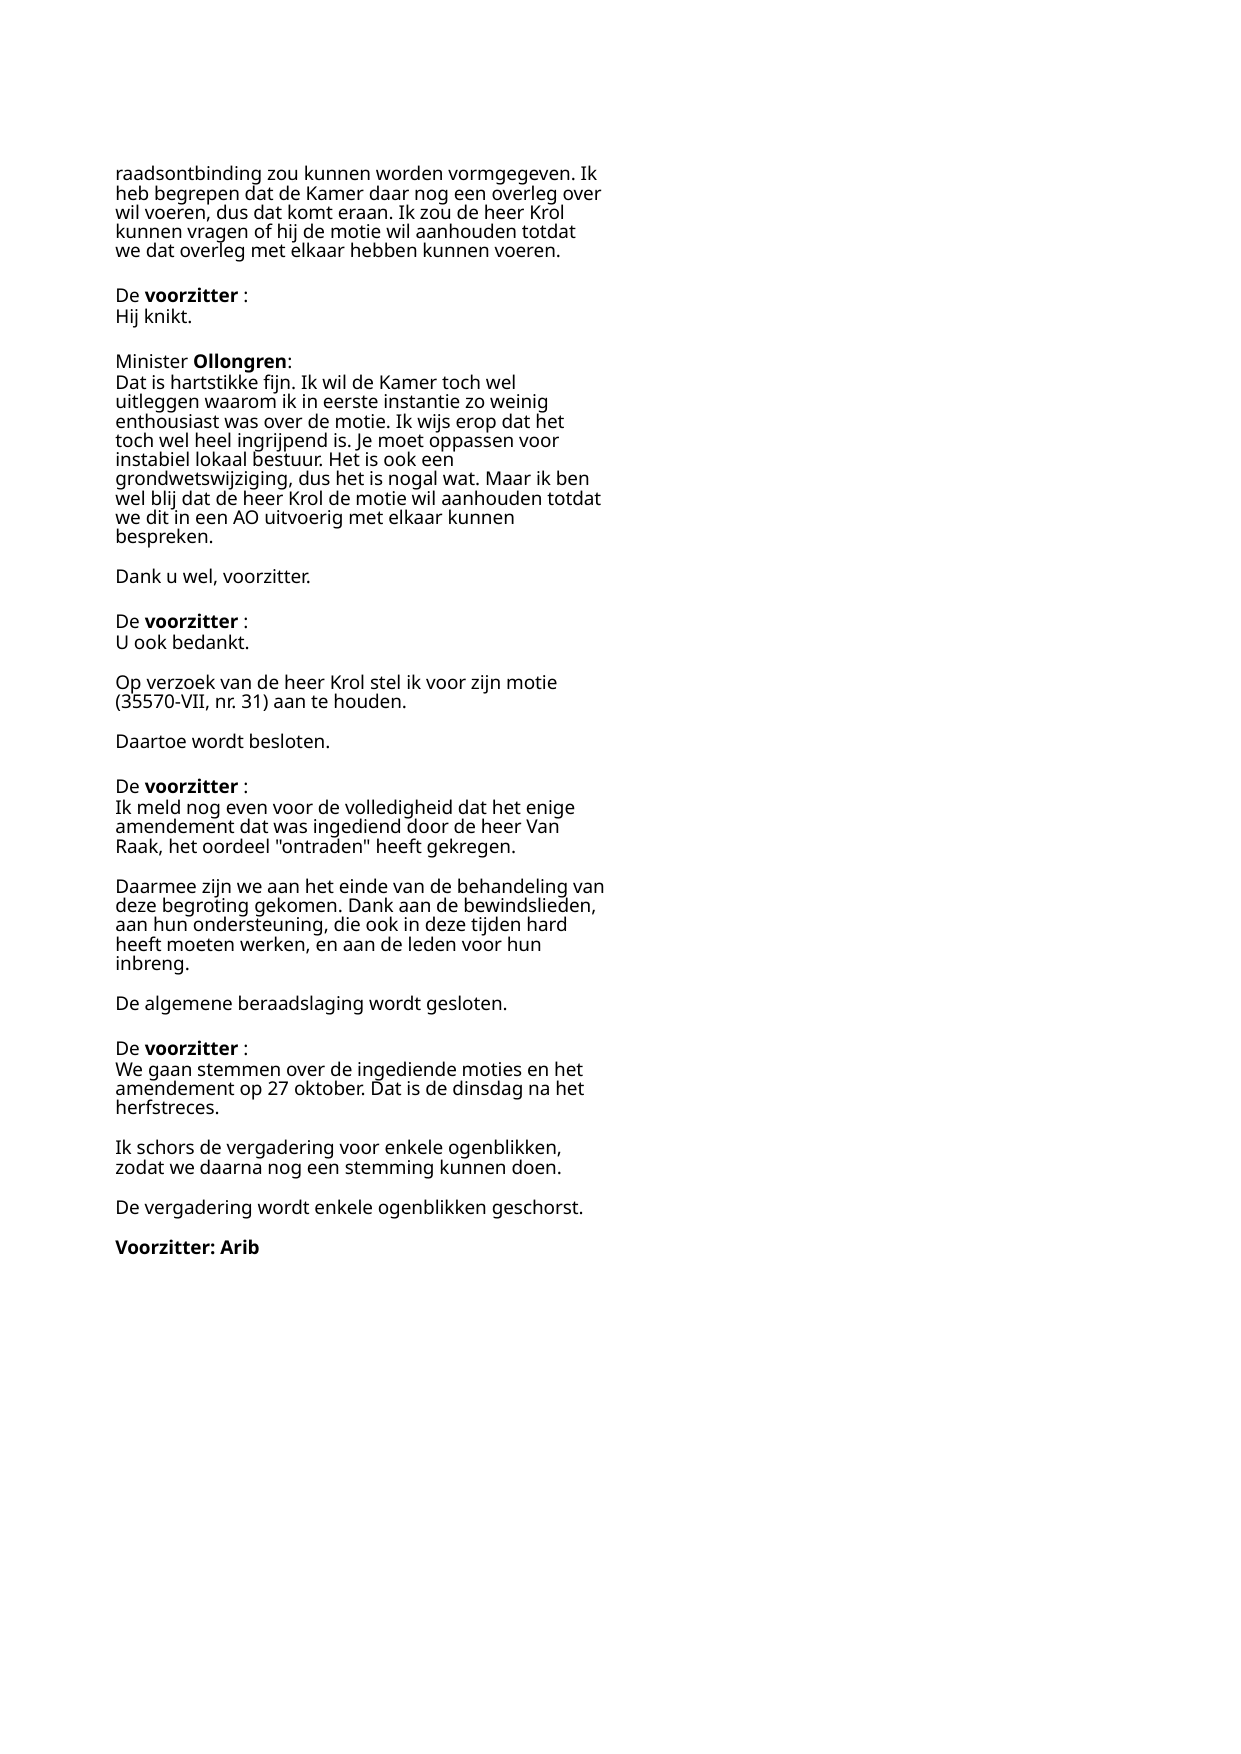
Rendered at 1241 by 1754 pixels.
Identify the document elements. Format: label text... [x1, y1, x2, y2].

text Ik schors de vergadering voor enkele ogenblikken, zodat we daarna nog een stemming kunnen doen. [115, 1139, 605, 1178]
text Op verzoek van de heer Krol stel ik voor zijn motie (35570-VII, nr. 31) aan te houden. [115, 674, 605, 713]
text raadsontbinding zou kunnen worden vormgegeven. Ik heb begrepen dat de Kamer daar nog een overleg over wil voeren, dus dat komt eraan. Ik zou de heer Krol kunnen vragen of hij de motie wil aanhouden totdat we dat overleg met elkaar hebben kunnen voeren. [115, 165, 605, 262]
text Voorzitter: Arib [115, 1239, 605, 1258]
text De voorzitter : [115, 773, 605, 799]
text De vergadering wordt enkele ogenblikken geschorst. [115, 1199, 605, 1218]
text Ik meld nog even voor de volledigheid dat het enige amendement dat was ingediend door de heer Van Raak, het oordeel "ontraden" heeft gekregen. [115, 799, 605, 857]
text Daarmee zijn we aan het einde van de behandeling van deze begroting gekomen. Dank aan de bewindslieden, aan hun ondersteuning, die ook in deze tijden hard heeft moeten werken, en aan de leden voor hun inbreng. [115, 878, 605, 974]
text De voorzitter : [115, 282, 605, 308]
text We gaan stemmen over de ingediende moties en het amendement op 27 oktober. Dat is de dinsdag na het herfstreces. [115, 1061, 605, 1119]
text Daartoe wordt besloten. [115, 733, 605, 753]
text De voorzitter : [115, 608, 605, 634]
text Hij knikt. [115, 308, 605, 327]
text Minister Ollongren: [115, 348, 605, 374]
text De voorzitter : [115, 1035, 605, 1061]
text U ook bedankt. [115, 634, 605, 653]
text De algemene beraadslaging wordt gesloten. [115, 995, 605, 1014]
text Dat is hartstikke fijn. Ik wil de Kamer toch wel uitleggen waarom ik in eerste instantie zo weinig enthousiast was over de motie. Ik wijs erop dat het toch wel heel ingrijpend is. Je moet oppassen voor instabiel lokaal bestuur. Het is ook een grondwetswijziging, dus het is nogal wat. Maar ik ben wel blij dat de heer Krol de motie wil aanhouden totdat we dit in een AO uitvoerig met elkaar kunnen bespreken. [115, 374, 605, 547]
text Dank u wel, voorzitter. [115, 568, 605, 587]
